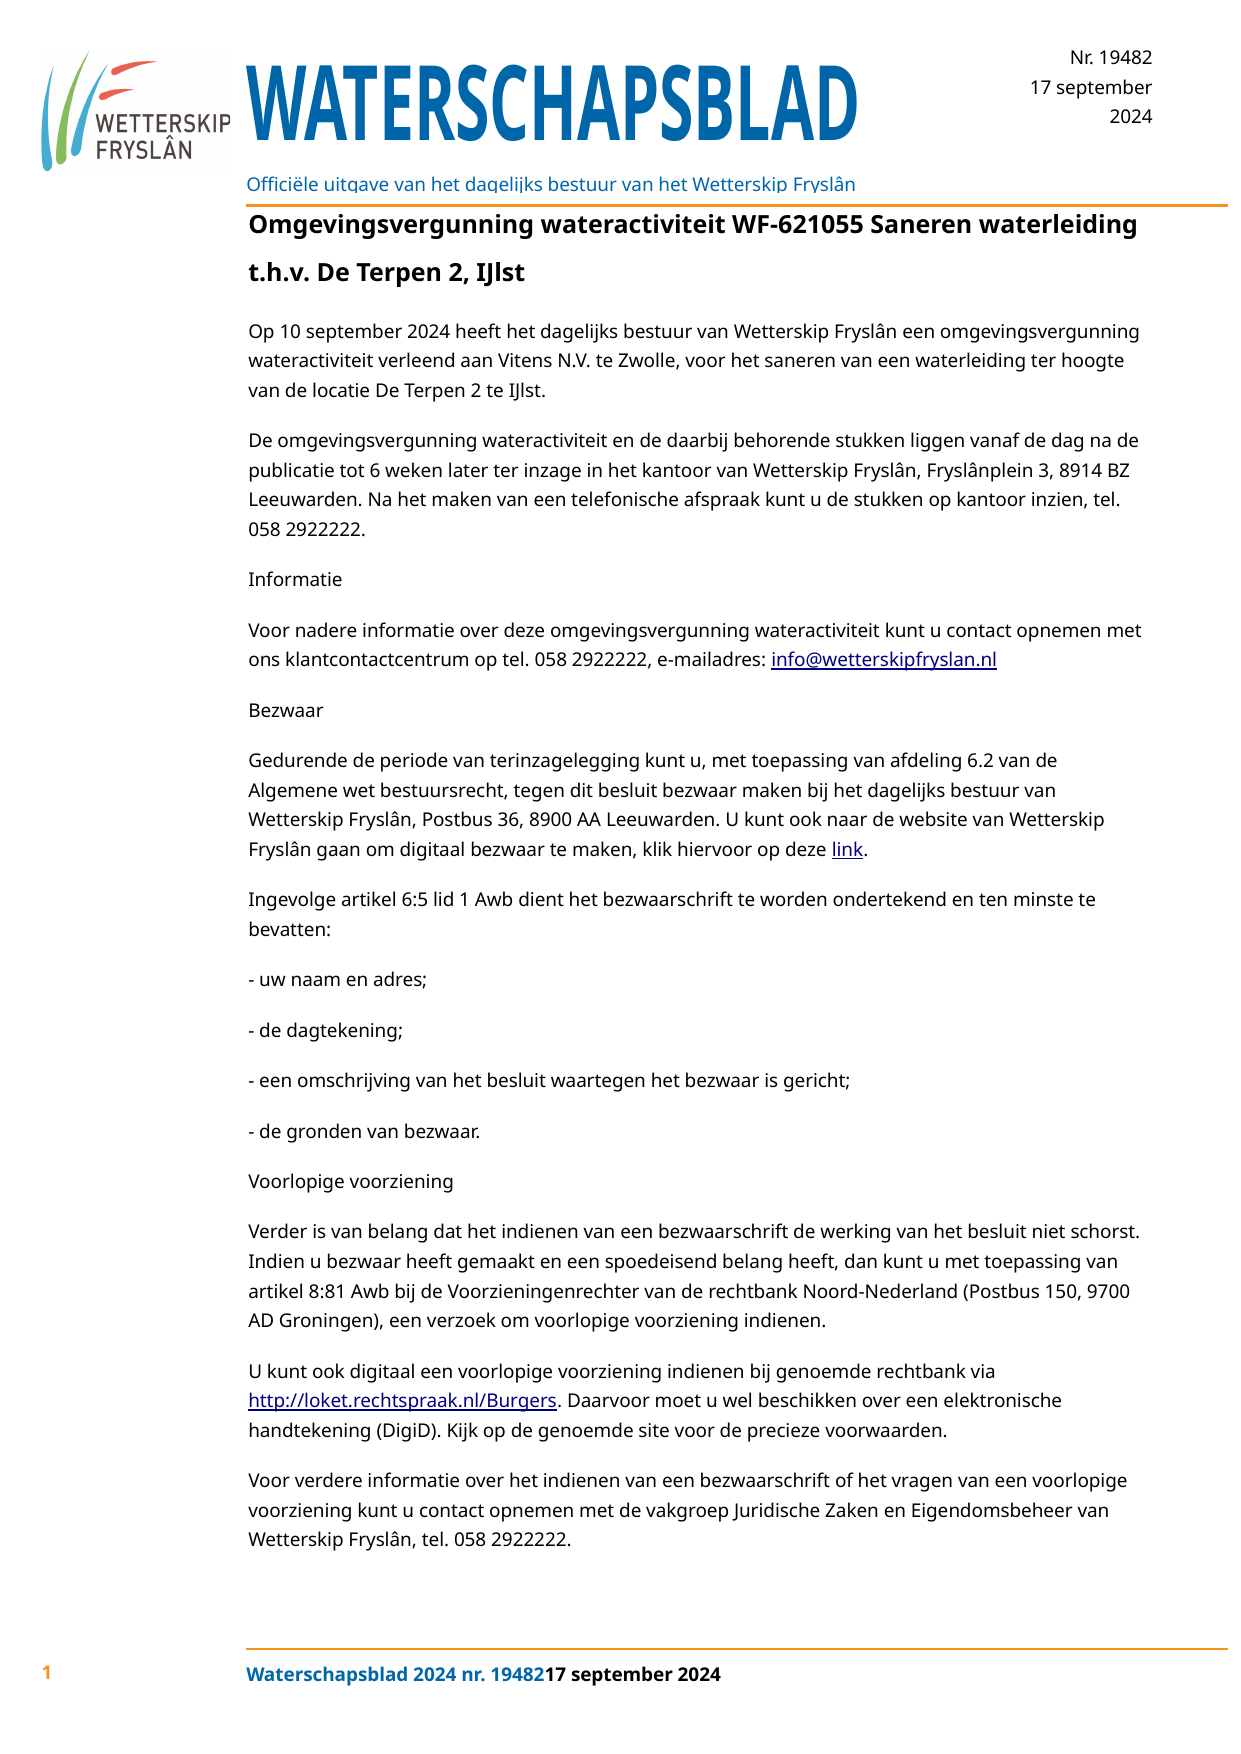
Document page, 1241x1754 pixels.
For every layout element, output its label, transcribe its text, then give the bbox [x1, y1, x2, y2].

text De omgevingsvergunning wateractiviteit en de daarbij behorende stukken liggen vanaf de dag na de publicatie tot 6 weken later ter inzage in het kantoor van Wetterskip Fryslân, Fryslânplein 3, 8914 BZ Leeuwarden. Na het maken van een telefonische afspraak kunt u de stukken op kantoor inzien, tel. 058 2922222. [248, 427, 1152, 542]
text Voor verdere informatie over het indienen van een bezwaarschrift of het vragen van een voorlopige voorziening kunt u contact opnemen met de vakgroep Juridische Zaken en Eigendomsbeheer van Wetterskip Fryslân, tel. 058 2922222. [248, 1467, 1152, 1552]
text Bezwaar [248, 697, 1152, 723]
text - een omschrijving van het besluit waartegen het bezwaar is gericht; [248, 1067, 1152, 1093]
text U kunt ook digitaal een voorlopige voorziening indienen bij genoemde rechtbank via http://loket.rechtspraak.nl/Burgers. Daarvoor moet u wel beschikken over een elektronische handtekening (DigiD). Kijk op de genoemde site voor de precieze voorwaarden. [248, 1358, 1152, 1443]
text Voor nadere informatie over deze omgevingsvergunning wateractiviteit kunt u contact opnemen met ons klantcontactcentrum op tel. 058 2922222, e-mailadres: info@wetterskipfryslan.nl [248, 617, 1152, 672]
text Gedurende de periode van terinzagelegging kunt u, met toepassing van afdeling 6.2 van de Algemene wet bestuursrecht, tegen dit besluit bezwaar maken bij het dagelijks bestuur van Wetterskip Fryslân, Postbus 36, 8900 AA Leeuwarden. U kunt ook naar de website van Wetterskip Fryslân gaan om digitaal bezwaar te maken, klik hiervoor op deze link. [248, 747, 1152, 862]
text - de dagtekening; [248, 1017, 1152, 1043]
text Omgevingsvergunning wateractiviteit WF-621055 Saneren waterleiding t.h.v. De Terpen 2, IJlst [248, 207, 1152, 288]
text Ingevolge artikel 6:5 lid 1 Awb dient het bezwaarschrift te worden ondertekend en ten minste te bevatten: [248, 887, 1152, 942]
text Op 10 september 2024 heeft het dagelijks bestuur van Wetterskip Fryslân een omgevingsvergunning wateractiviteit verleend aan Vitens N.V. te Zwolle, voor het saneren van een waterleiding ter hoogte van de locatie De Terpen 2 te IJlst. [248, 318, 1152, 403]
text Verder is van belang dat het indienen van een bezwaarschrift de werking van het besluit niet schorst. Indien u bezwaar heeft gemaakt en een spoedeisend belang heeft, dan kunt u met toepassing van artikel 8:81 Awb bij de Voorzieningenrechter van de rechtbank Noord-Nederland (Postbus 150, 9700 AD Groningen), een verzoek om voorlopige voorziening indienen. [248, 1219, 1152, 1333]
text Voorlopige voorziening [248, 1168, 1152, 1194]
picture [41, 47, 231, 172]
text - uw naam en adres; [248, 967, 1152, 992]
text Informatie [248, 567, 1152, 592]
text - de gronden van bezwaar. [248, 1118, 1152, 1144]
